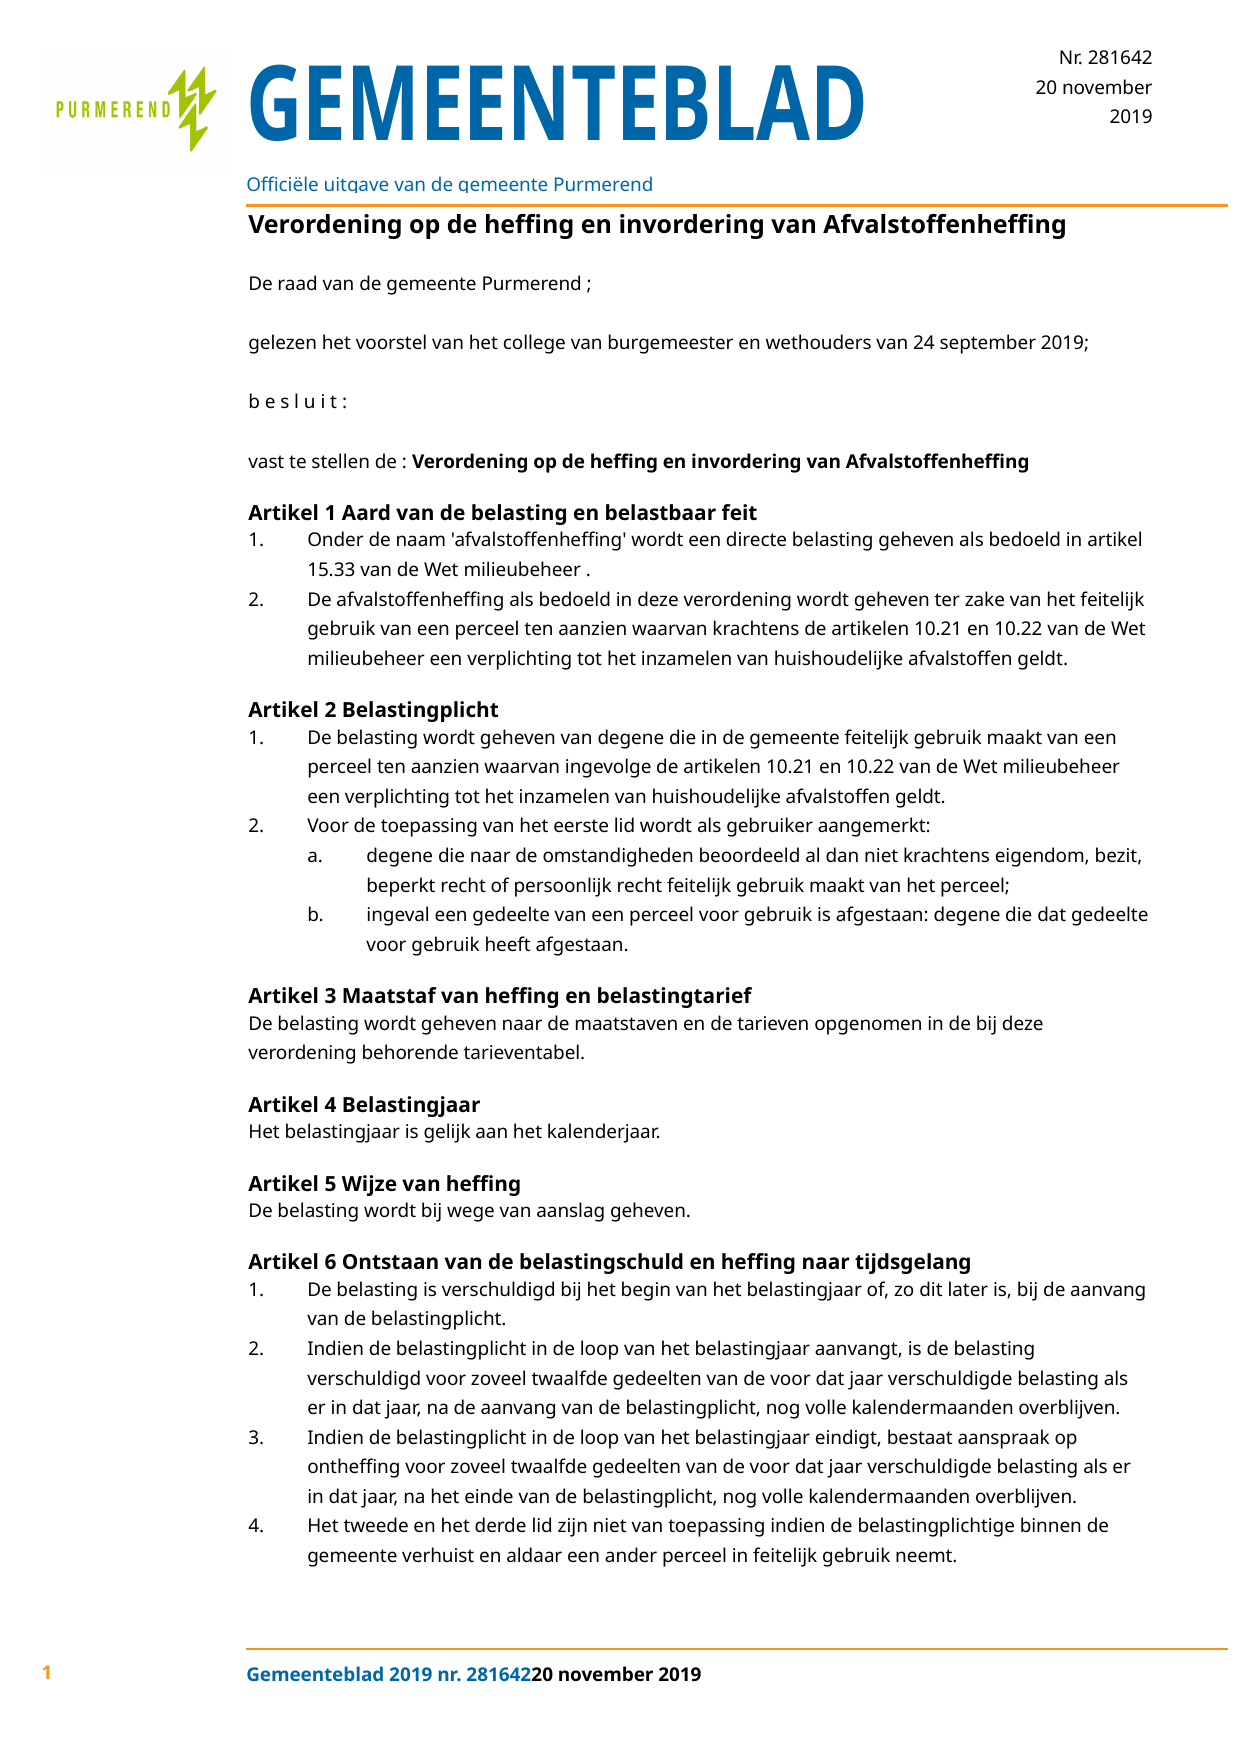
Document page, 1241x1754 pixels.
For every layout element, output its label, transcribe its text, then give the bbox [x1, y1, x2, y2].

list De afvalstoffenheffing als bedoeld in deze verordening wordt geheven ter zake van het feitelijk gebruik van een perceel ten aanzien waarvan krachtens de artikelen 10.21 en 10.22 van de Wet milieubeheer een verplichting tot het inzamelen van huishoudelijke afvalstoffen geldt. [248, 586, 1152, 671]
text gelezen het voorstel van het college van burgemeester en wethouders van 24 september 2019; [248, 329, 1152, 355]
picture [41, 47, 231, 172]
text Artikel 5 Wijze van heffing [248, 1169, 1152, 1197]
list ingeval een gedeelte van een perceel voor gebruik is afgestaan: degene die dat gedeelte voor gebruik heeft afgestaan. [307, 901, 1152, 957]
text b e s l u i t : [248, 389, 1152, 414]
text Artikel 3 Maatstaf van heffing en belastingtarief [248, 981, 1152, 1010]
text vast te stellen de : Verordening op de heffing en invordering van Afvalstoffenheffing [248, 448, 1152, 473]
list Voor de toepassing van het eerste lid wordt als gebruiker aangemerkt: [248, 813, 1152, 838]
text Artikel 4 Belastingjaar [248, 1090, 1152, 1118]
text De belasting wordt geheven naar de maatstaven en de tarieven opgenomen in de bij deze verordening behorende tarieventabel. [248, 1010, 1152, 1065]
text Artikel 6 Ontstaan van de belastingschuld en heffing naar tijdsgelang [248, 1247, 1152, 1276]
list Indien de belastingplicht in de loop van het belastingjaar aanvangt, is de belasting verschuldigd voor zoveel twaalfde gedeelten van de voor dat jaar verschuldigde belasting als er in dat jaar, na de aanvang van de belastingplicht, nog volle kalendermaanden overblijven. [248, 1335, 1152, 1420]
text Het belastingjaar is gelijk aan het kalenderjaar. [248, 1118, 1152, 1144]
list Indien de belastingplicht in de loop van het belastingjaar eindigt, bestaat aanspraak op ontheffing voor zoveel twaalfde gedeelten van de voor dat jaar verschuldigde belasting als er in dat jaar, na het einde van de belastingplicht, nog volle kalendermaanden overblijven. [248, 1424, 1152, 1509]
text De raad van de gemeente Purmerend ; [248, 270, 1152, 296]
list De belasting is verschuldigd bij het begin van het belastingjaar of, zo dit later is, bij de aanvang van de belastingplicht. [248, 1276, 1152, 1331]
text De belasting wordt bij wege van aanslag geheven. [248, 1197, 1152, 1223]
list Onder de naam 'afvalstoffenheffing' wordt een directe belasting geheven als bedoeld in artikel 15.33 van de Wet milieubeheer . [248, 527, 1152, 582]
text Artikel 2 Belastingplicht [248, 695, 1152, 724]
list De belasting wordt geheven van degene die in de gemeente feitelijk gebruik maakt van een perceel ten aanzien waarvan ingevolge de artikelen 10.21 en 10.22 van de Wet milieubeheer een verplichting tot het inzamelen van huishoudelijke afvalstoffen geldt. [248, 724, 1152, 809]
text Artikel 1 Aard van de belasting en belastbaar feit [248, 498, 1152, 527]
list degene die naar de omstandigheden beoordeeld al dan niet krachtens eigendom, bezit, beperkt recht of persoonlijk recht feitelijk gebruik maakt van het perceel; [307, 842, 1152, 897]
text Verordening op de heffing en invordering van Afvalstoffenheffing [248, 207, 1152, 241]
list Het tweede en het derde lid zijn niet van toepassing indien de belastingplichtige binnen de gemeente verhuist en aldaar een ander perceel in feitelijk gebruik neemt. [248, 1513, 1152, 1568]
